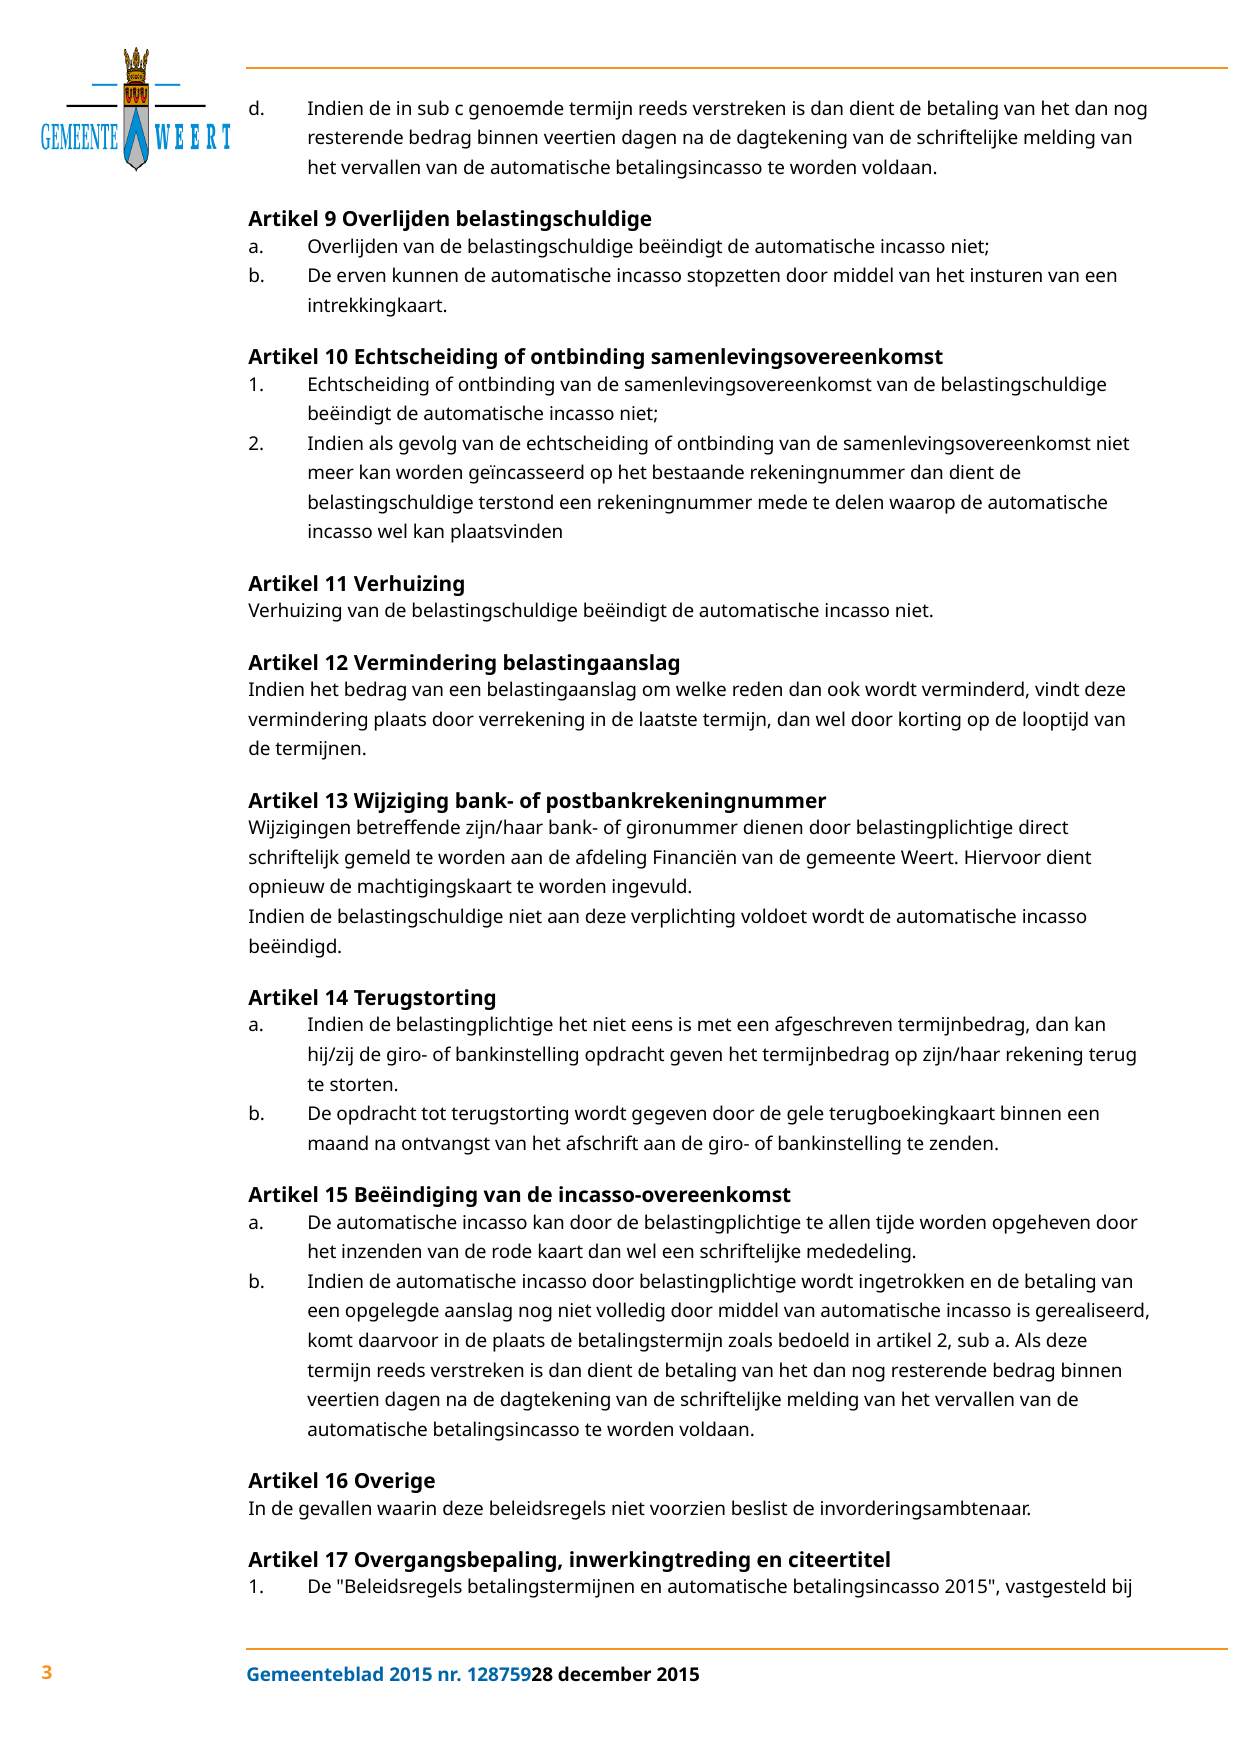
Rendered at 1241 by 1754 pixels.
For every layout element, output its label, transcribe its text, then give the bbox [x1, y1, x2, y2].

list Indien de belastingplichtige het niet eens is met een afgeschreven termijnbedrag, dan kan hij/zij de giro- of bankinstelling opdracht geven het termijnbedrag op zijn/haar rekening terug te storten. [248, 1012, 1152, 1097]
list De automatische incasso kan door de belastingplichtige te allen tijde worden opgeheven door het inzenden van de rode kaart dan wel een schriftelijke mededeling. [248, 1209, 1152, 1264]
text Wijzigingen betreffende zijn/haar bank- of gironummer dienen door belastingplichtige direct schriftelijk gemeld te worden aan de afdeling Financiën van de gemeente Weert. Hiervoor dient opnieuw de machtigingskaart te worden ingevuld. [248, 814, 1152, 899]
list Indien de automatische incasso door belastingplichtige wordt ingetrokken en de betaling van een opgelegde aanslag nog niet volledig door middel van automatische incasso is gerealiseerd, komt daarvoor in de plaats de betalingstermijn zoals bedoeld in artikel 2, sub a. Als deze termijn reeds verstreken is dan dient de betaling van het dan nog resterende bedrag binnen veertien dagen na de dagtekening van de schriftelijke melding van het vervallen van de automatische betalingsincasso te worden voldaan. [248, 1268, 1152, 1442]
list Echtscheiding of ontbinding van de samenlevingsovereenkomst van de belastingschuldige beëindigt de automatische incasso niet; [248, 371, 1152, 426]
list Indien de in sub c genoemde termijn reeds verstreken is dan dient de betaling van het dan nog resterende bedrag binnen veertien dagen na de dagtekening van de schriftelijke melding van het vervallen van de automatische betalingsincasso te worden voldaan. [248, 95, 1152, 180]
text Artikel 17 Overgangsbepaling, inwerkingtreding en citeertitel [248, 1545, 1152, 1574]
text Artikel 9 Overlijden belastingschuldige [248, 204, 1152, 233]
text Artikel 10 Echtscheiding of ontbinding samenlevingsovereenkomst [248, 342, 1152, 371]
text In de gevallen waarin deze beleidsregels niet voorzien beslist de invorderingsambtenaar. [248, 1495, 1152, 1521]
text Artikel 16 Overige [248, 1466, 1152, 1495]
list Indien als gevolg van de echtscheiding of ontbinding van de samenlevingsovereenkomst niet meer kan worden geïncasseerd op het bestaande rekeningnummer dan dient de belastingschuldige terstond een rekeningnummer mede te delen waarop de automatische incasso wel kan plaatsvinden [248, 430, 1152, 544]
text Artikel 13 Wijziging bank- of postbankrekeningnummer [248, 786, 1152, 814]
text Artikel 15 Beëindiging van de incasso-overeenkomst [248, 1180, 1152, 1209]
list De erven kunnen de automatische incasso stopzetten door middel van het insturen van een intrekkingkaart. [248, 262, 1152, 318]
text Indien de belastingschuldige niet aan deze verplichting voldoet wordt de automatische incasso beëindigd. [248, 903, 1152, 958]
picture [41, 47, 231, 172]
list De "Beleidsregels betalingstermijnen en automatische betalingsincasso 2015", vastgesteld bij [248, 1574, 1152, 1599]
list De opdracht tot terugstorting wordt gegeven door de gele terugboekingkaart binnen een maand na ontvangst van het afschrift aan de giro- of bankinstelling te zenden. [248, 1100, 1152, 1156]
text Artikel 11 Verhuizing [248, 569, 1152, 598]
text Verhuizing van de belastingschuldige beëindigt de automatische incasso niet. [248, 598, 1152, 623]
text Artikel 14 Terugstorting [248, 983, 1152, 1012]
text Artikel 12 Vermindering belastingaanslag [248, 648, 1152, 676]
list Overlijden van de belastingschuldige beëindigt de automatische incasso niet; [248, 233, 1152, 258]
text Indien het bedrag van een belastingaanslag om welke reden dan ook wordt verminderd, vindt deze vermindering plaats door verrekening in de laatste termijn, dan wel door korting op de looptijd van de termijnen. [248, 676, 1152, 761]
